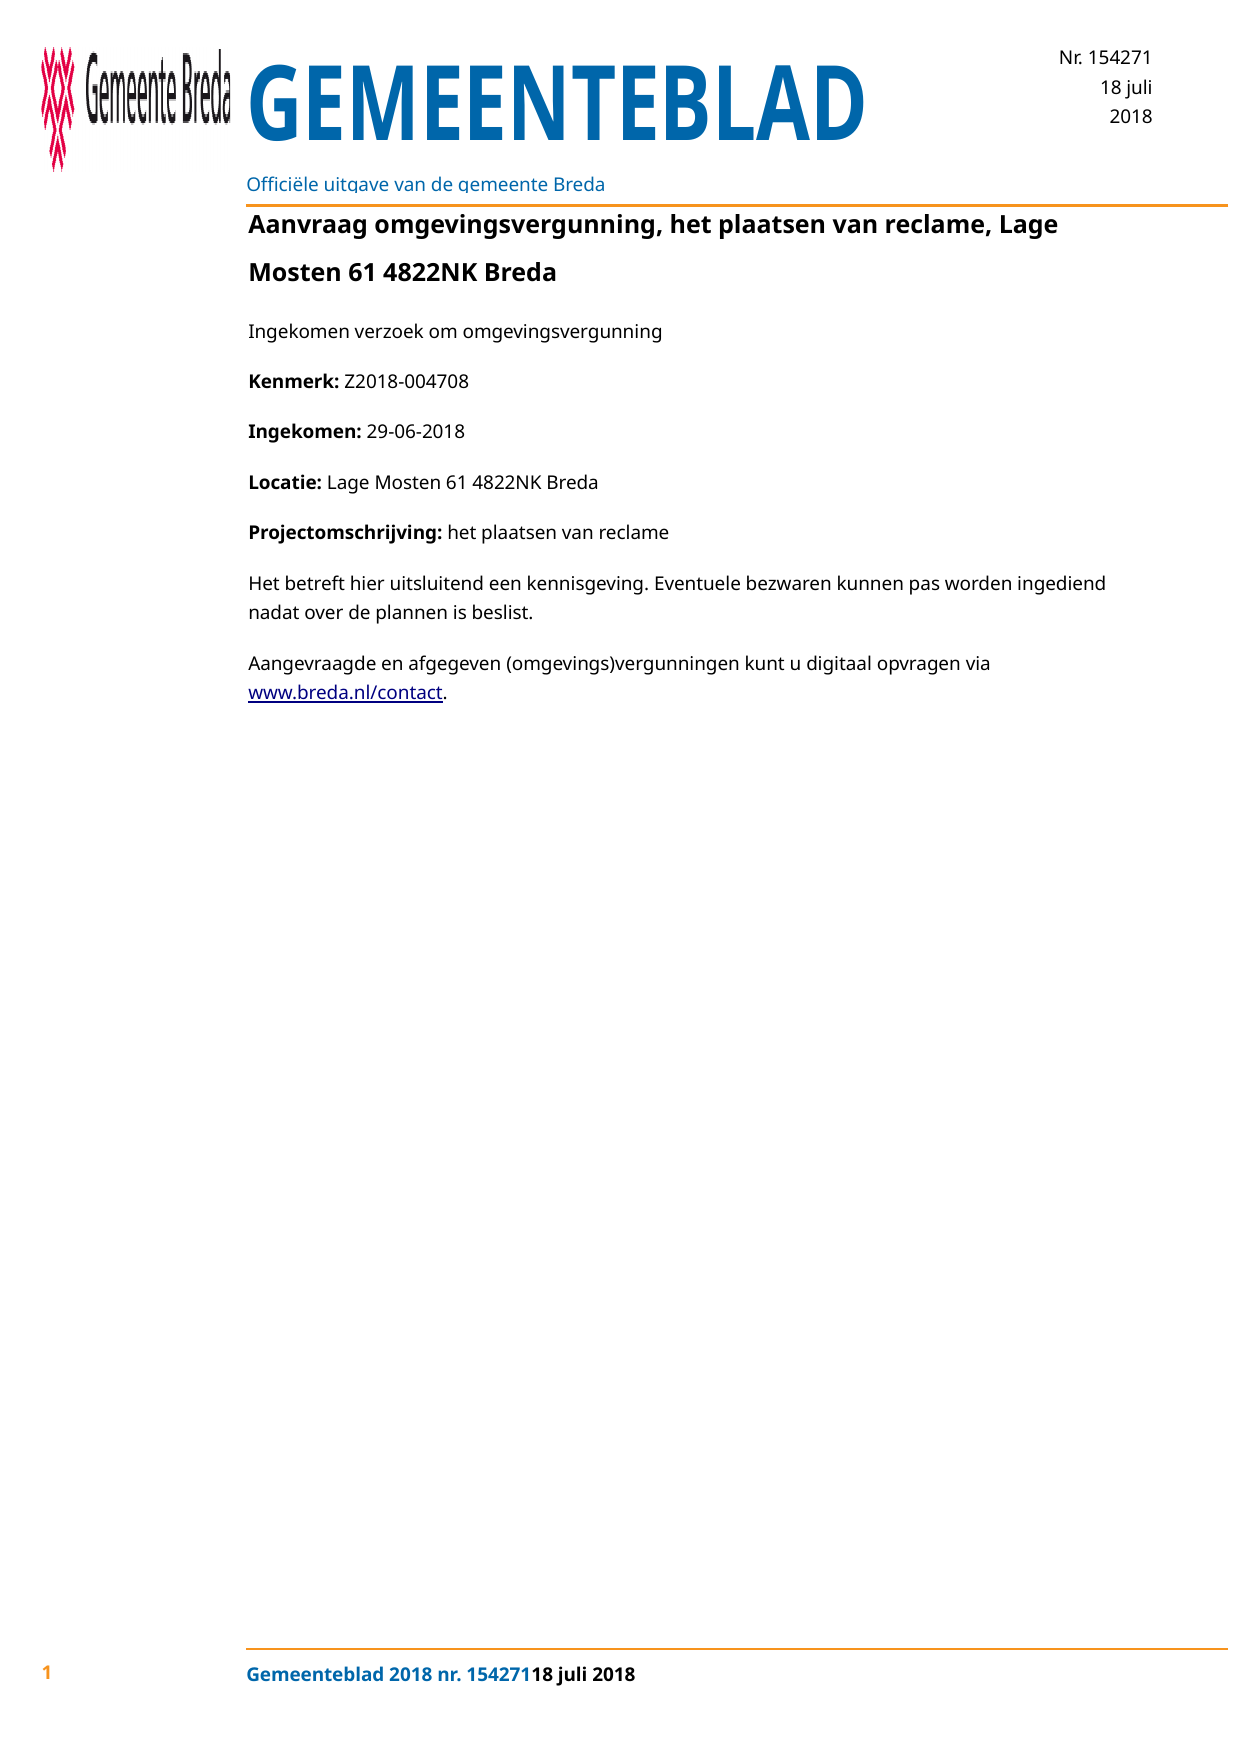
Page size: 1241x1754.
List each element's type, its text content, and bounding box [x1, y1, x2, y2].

text Locatie: Lage Mosten 61 4822NK Breda [248, 469, 1152, 495]
text Aanvraag omgevingsvergunning, het plaatsen van reclame, Lage Mosten 61 4822NK Breda [248, 207, 1152, 288]
picture [41, 47, 231, 172]
text Kenmerk: Z2018-004708 [248, 368, 1152, 394]
text Ingekomen: 29-06-2018 [248, 419, 1152, 444]
text Aangevraagde en afgegeven (omgevings)vergunningen kunt u digitaal opvragen via www.breda.nl/contact. [248, 650, 1152, 705]
text Projectomschrijving: het plaatsen van reclame [248, 519, 1152, 545]
text Ingekomen verzoek om omgevingsvergunning [248, 318, 1152, 344]
text Het betreft hier uitsluitend een kennisgeving. Eventuele bezwaren kunnen pas worden ingediend nadat over de plannen is beslist. [248, 570, 1152, 625]
